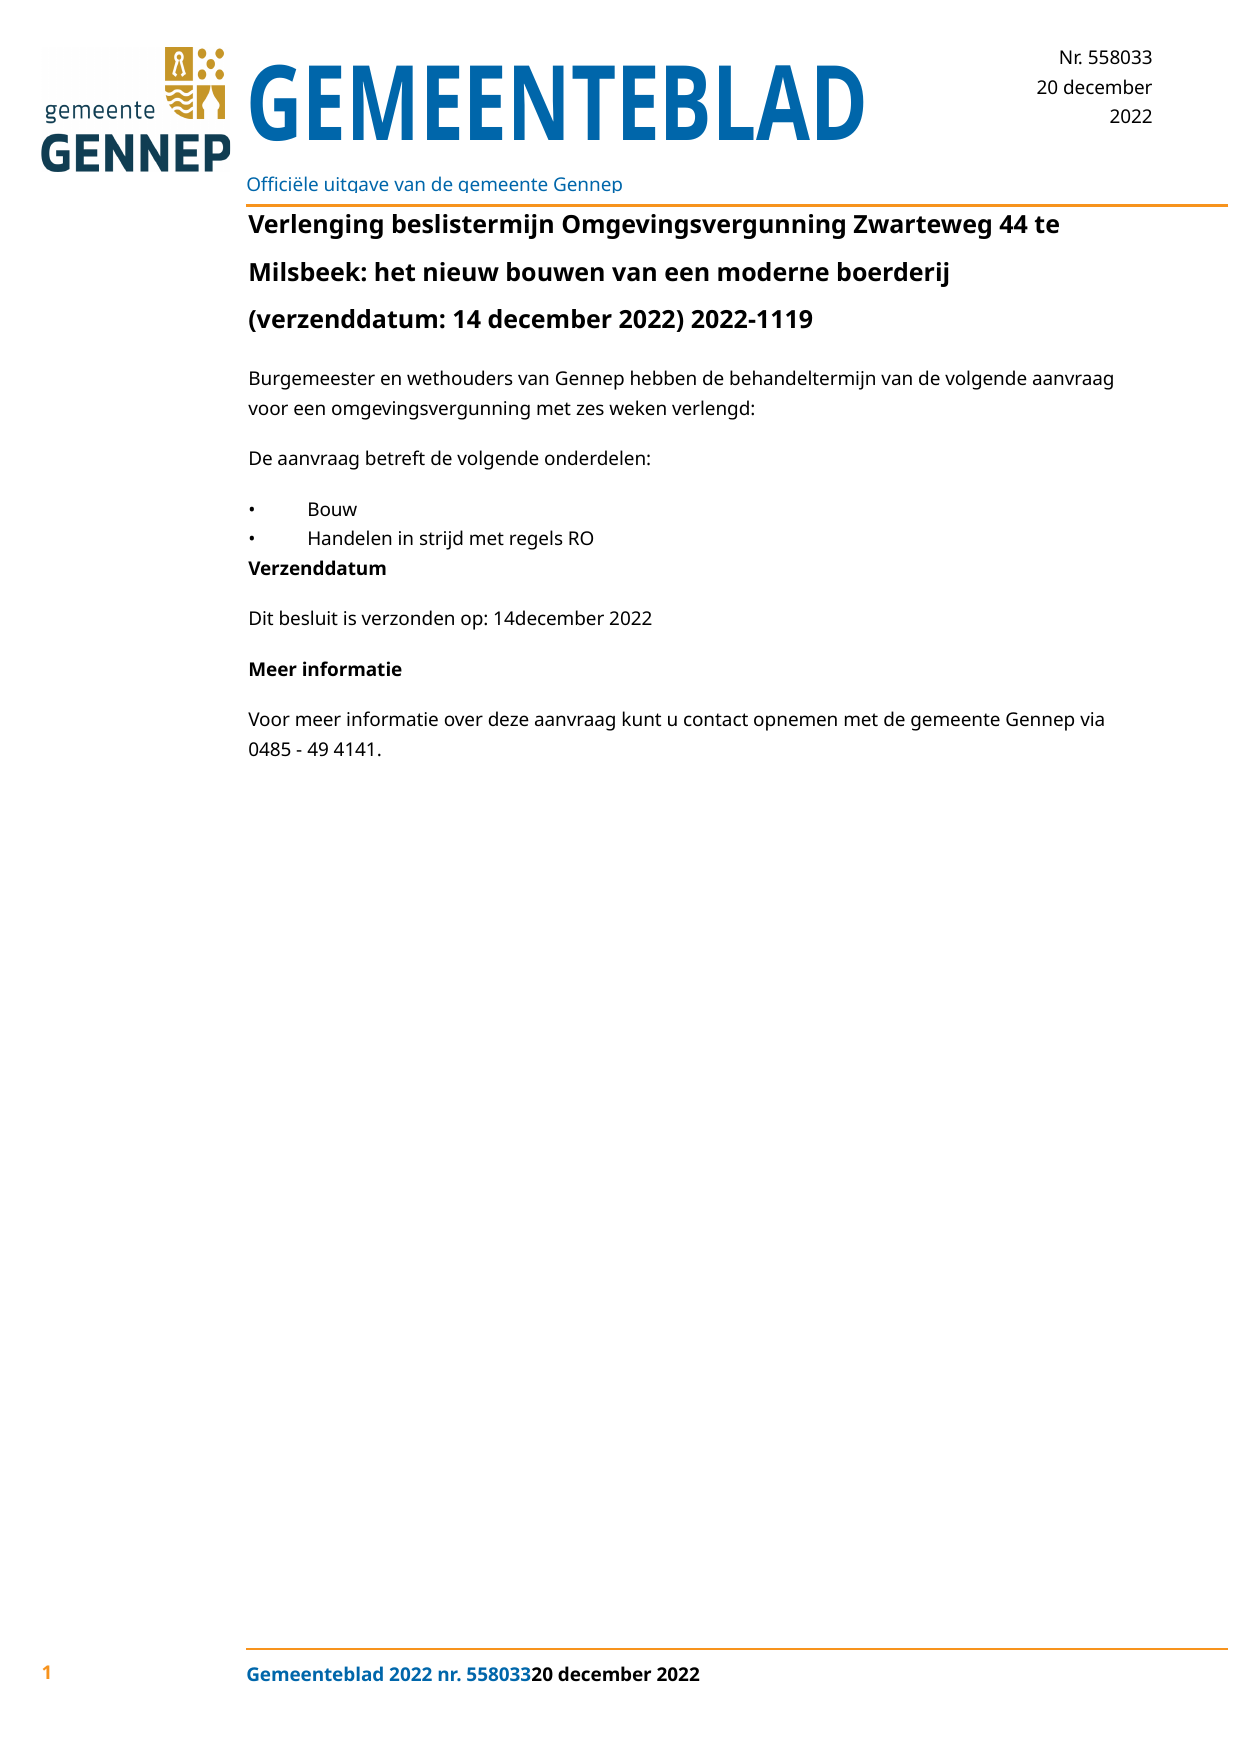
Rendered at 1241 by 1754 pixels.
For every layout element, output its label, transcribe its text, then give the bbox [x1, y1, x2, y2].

text Verlenging beslistermijn Omgevingsvergunning Zwarteweg 44 te Milsbeek: het nieuw bouwen van een moderne boerderij (verzenddatum: 14 december 2022) 2022-1119 [248, 207, 1152, 336]
picture [41, 47, 231, 172]
text Verzenddatum [248, 555, 1152, 581]
text Burgemeester en wethouders van Gennep hebben de behandeltermijn van de volgende aanvraag voor een omgevingsvergunning met zes weken verlengd: [248, 366, 1152, 421]
text Voor meer informatie over deze aanvraag kunt u contact opnemen met de gemeente Gennep via 0485 - 49 4141. [248, 706, 1152, 762]
text Dit besluit is verzonden op: 14december 2022 [248, 606, 1152, 631]
list Bouw [248, 496, 1152, 522]
text Meer informatie [248, 656, 1152, 682]
list Handelen in strijd met regels RO [248, 526, 1152, 551]
text De aanvraag betreft de volgende onderdelen: [248, 446, 1152, 471]
